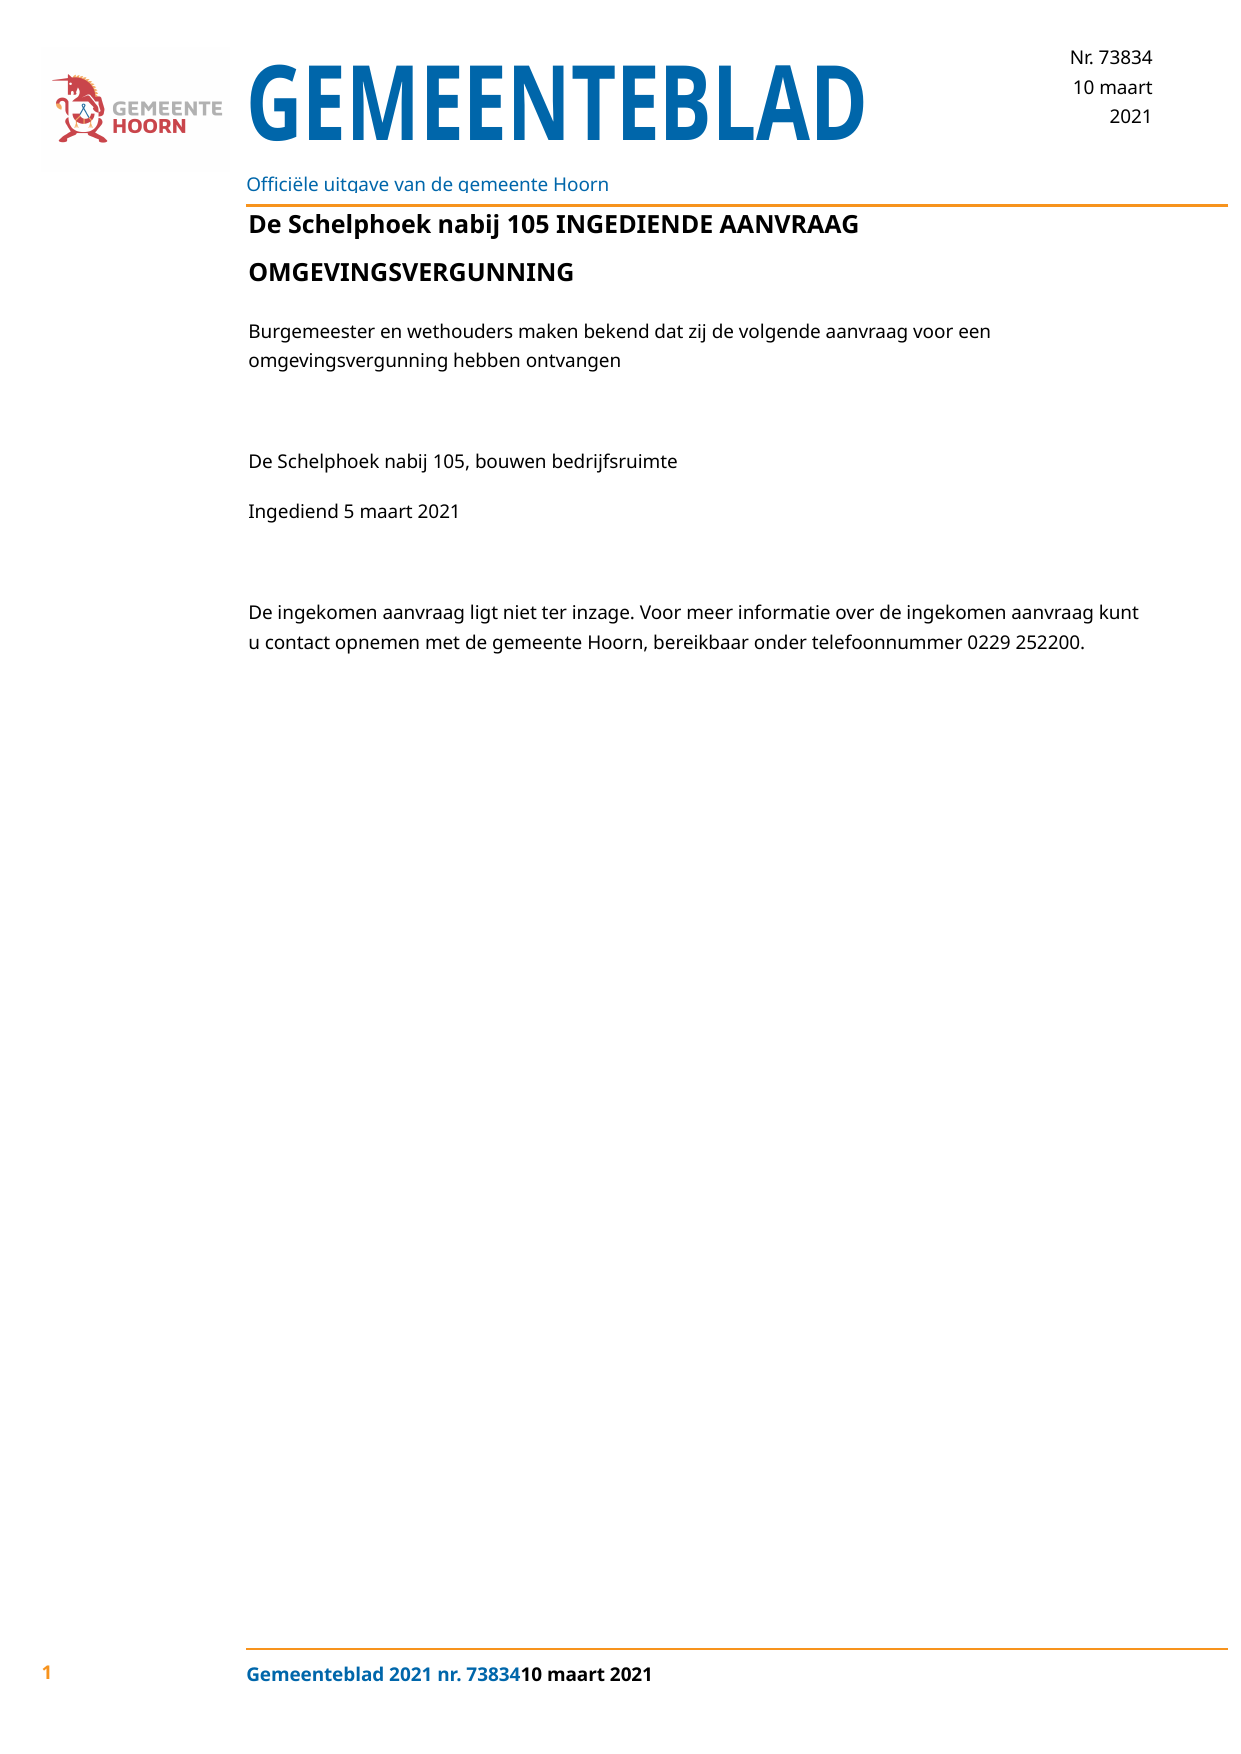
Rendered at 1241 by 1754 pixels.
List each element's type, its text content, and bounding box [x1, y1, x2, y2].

text Burgemeester en wethouders maken bekend dat zij de volgende aanvraag voor een omgevingsvergunning hebben ontvangen [248, 318, 1152, 373]
text De Schelphoek nabij 105, bouwen bedrijfsruimte [248, 448, 1152, 474]
text De ingekomen aanvraag ligt niet ter inzage. Voor meer informatie over de ingekomen aanvraag kunt u contact opnemen met de gemeente Hoorn, bereikbaar onder telefoonnummer 0229 252200. [248, 599, 1152, 655]
picture [41, 47, 231, 172]
text Ingediend 5 maart 2021 [248, 499, 1152, 524]
text De Schelphoek nabij 105 INGEDIENDE AANVRAAG OMGEVINGSVERGUNNING [248, 207, 1152, 288]
